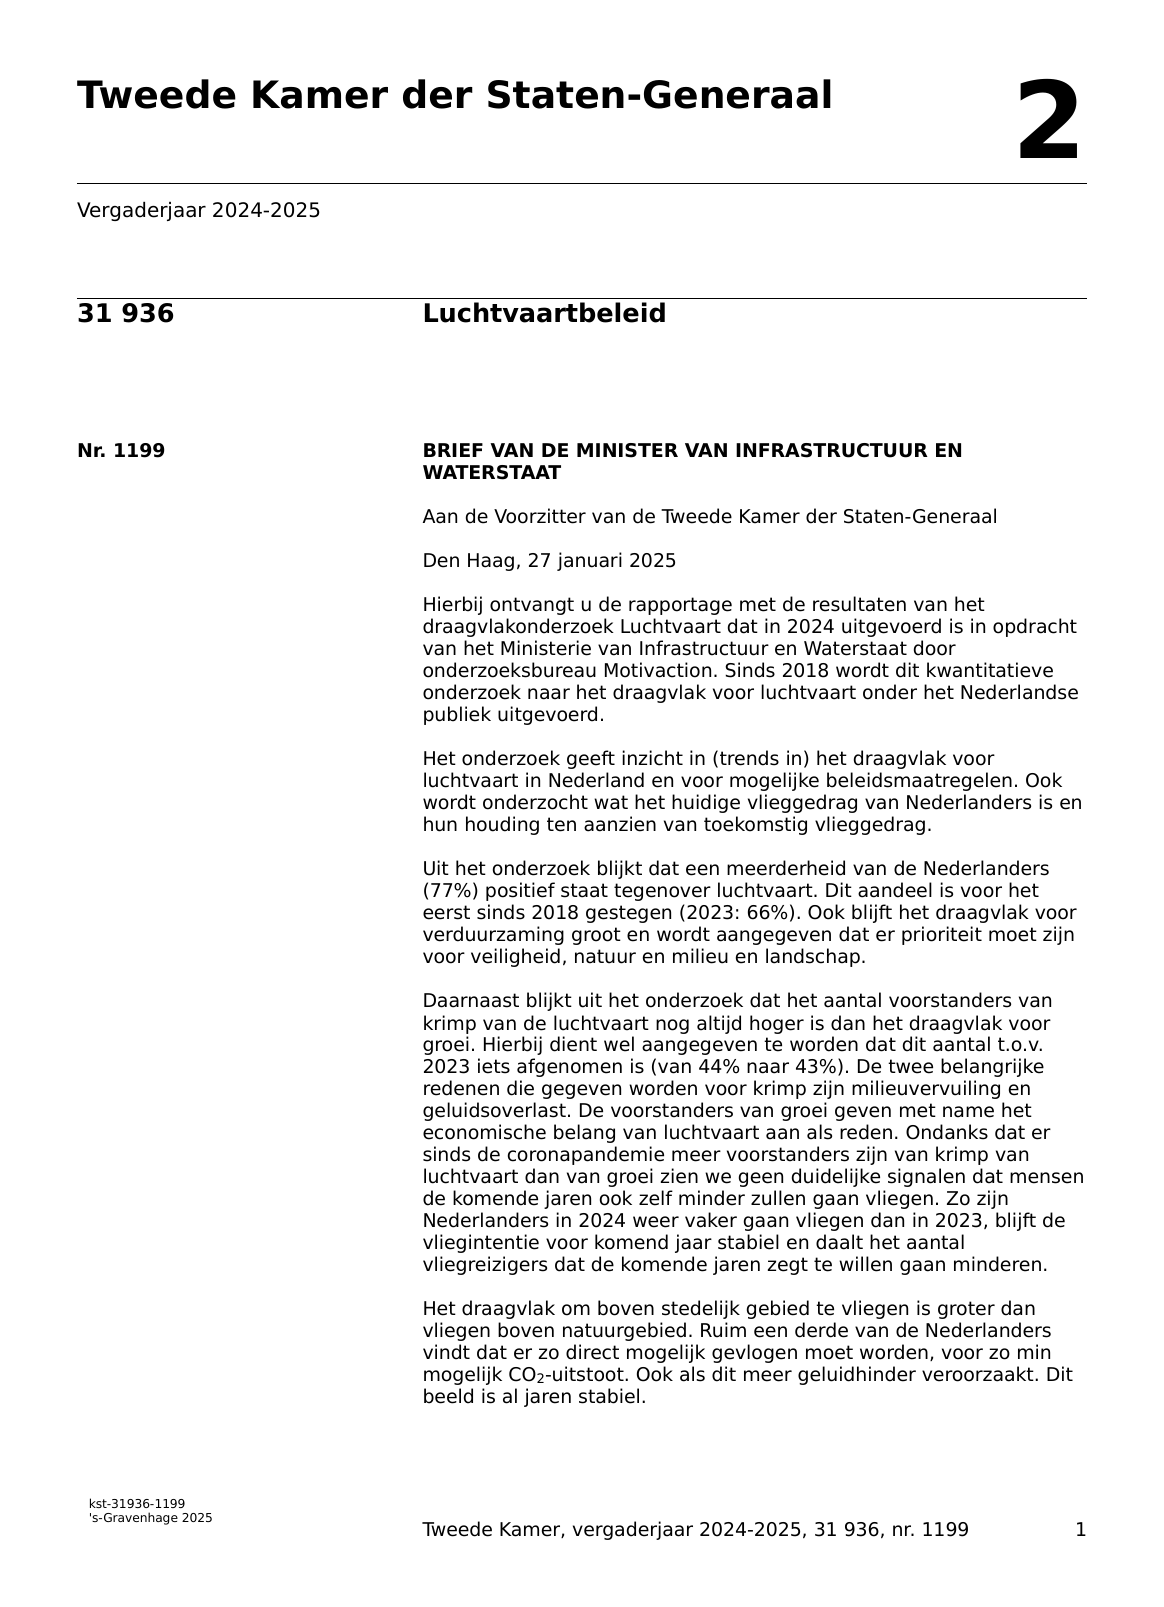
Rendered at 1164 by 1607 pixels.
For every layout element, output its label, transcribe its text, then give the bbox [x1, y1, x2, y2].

text Den Haag, 27 januari 2025 [422, 550, 1087, 572]
table_header 2 [886, 59, 1087, 183]
table_cell Vergaderjaar 2024-2025 [77, 184, 1087, 298]
text 's-Gravenhage 2025 [88, 1511, 323, 1525]
text Hierbij ontvangt u de rapportage met de resultaten van het draagvlakonderzoek Luchtvaart dat in 2024 uitgevoerd is in opdracht van het Ministerie van Infrastructuur en Waterstaat door onderzoeksbureau Motivaction. Sinds 2018 wordt dit kwantitatieve onderzoek naar het draagvlak voor luchtvaart onder het Nederlandse publiek uitgevoerd. [422, 594, 1087, 726]
subtitle 31 936 Luchtvaartbeleid [77, 299, 1087, 329]
text Uit het onderzoek blijkt dat een meerderheid van de Nederlanders (77%) positief staat tegenover luchtvaart. Dit aandeel is voor het eerst sinds 2018 gestegen (2023: 66%). Ook blijft het draagvlak voor verduurzaming groot en wordt aangegeven dat er prioriteit moet zijn voor veiligheid, natuur en milieu en landschap. [422, 858, 1087, 968]
text Daarnaast blijkt uit het onderzoek dat het aantal voorstanders van krimp van de luchtvaart nog altijd hoger is dan het draagvlak voor groei. Hierbij dient wel aangegeven te worden dat dit aantal t.o.v. 2023 iets afgenomen is (van 44% naar 43%). De twee belangrijke redenen die gegeven worden voor krimp zijn milieuvervuiling en geluidsoverlast. De voorstanders van groei geven met name het economische belang van luchtvaart aan als reden. Ondanks dat er sinds de coronapandemie meer voorstanders zijn van krimp van luchtvaart dan van groei zien we geen duidelijke signalen dat mensen de komende jaren ook zelf minder zullen gaan vliegen. Zo zijn Nederlanders in 2024 weer vaker gaan vliegen dan in 2023, blijft de vliegintentie voor komend jaar stabiel en daalt het aantal vliegreizigers dat de komende jaren zegt te willen gaan minderen. [422, 990, 1087, 1276]
text Het draagvlak om boven stedelijk gebied te vliegen is groter dan vliegen boven natuurgebied. Ruim een derde van de Nederlanders vindt dat er zo direct mogelijk gevlogen moet worden, voor zo min mogelijk CO2-uitstoot. Ook als dit meer geluidhinder veroorzaakt. Dit beeld is al jaren stabiel. [422, 1298, 1087, 1408]
subtitle Nr. 1199 BRIEF VAN DE MINISTER VAN INFRASTRUCTUUR EN WATERSTAAT [77, 440, 1087, 484]
table_header Tweede Kamer der Staten-Generaal [77, 59, 886, 183]
text Aan de Voorzitter van de Tweede Kamer der Staten-Generaal [422, 506, 1087, 528]
text Het onderzoek geeft inzicht in (trends in) het draagvlak voor luchtvaart in Nederland en voor mogelijke beleidsmaatregelen. Ook wordt onderzocht wat het huidige vlieggedrag van Nederlanders is en hun houding ten aanzien van toekomstig vlieggedrag. [422, 748, 1087, 836]
text kst-31936-1199 [88, 1497, 323, 1511]
